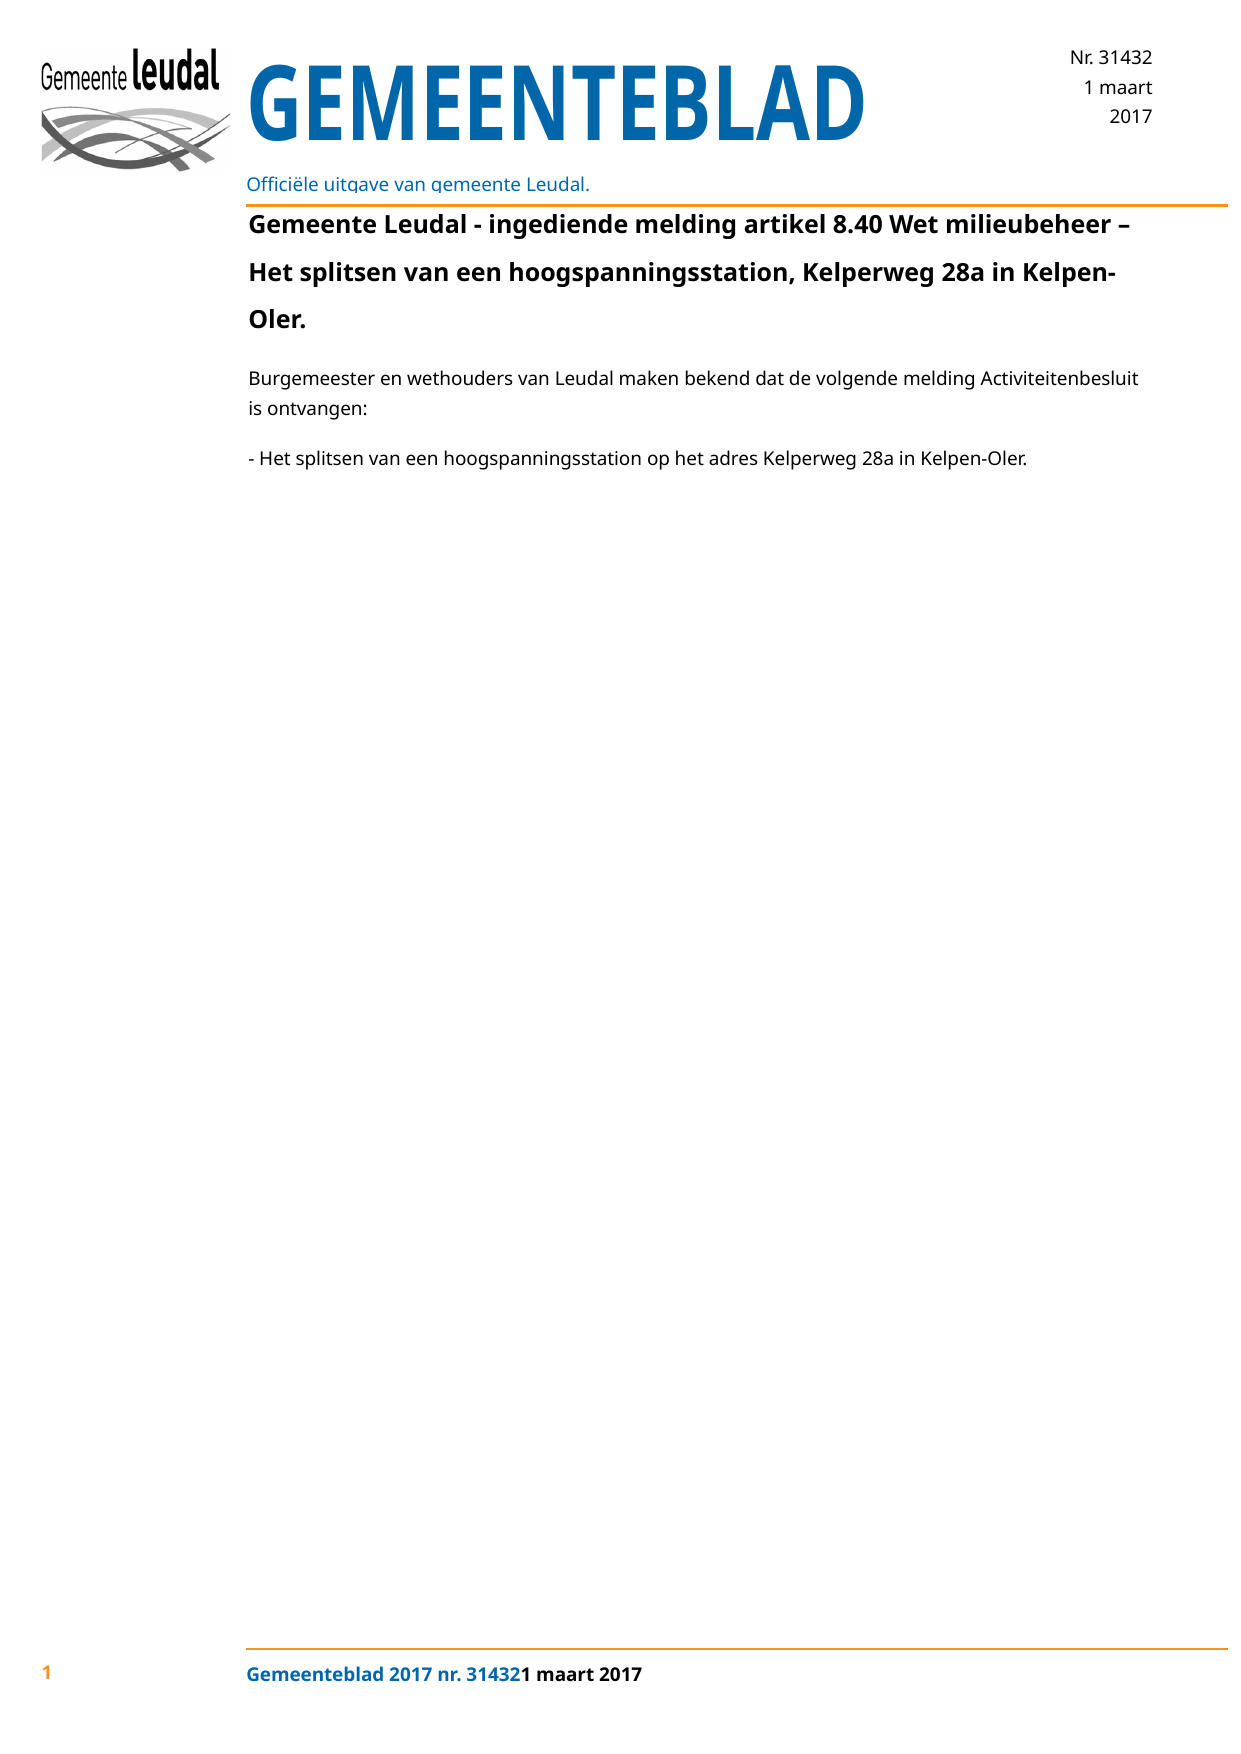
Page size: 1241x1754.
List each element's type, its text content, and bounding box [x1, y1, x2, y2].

text - Het splitsen van een hoogspanningsstation op het adres Kelperweg 28a in Kelpen-Oler. [248, 446, 1152, 471]
text Burgemeester en wethouders van Leudal maken bekend dat de volgende melding Activiteitenbesluit is ontvangen: [248, 366, 1152, 421]
picture [41, 47, 231, 172]
text Gemeente Leudal - ingediende melding artikel 8.40 Wet milieubeheer – Het splitsen van een hoogspanningsstation, Kelperweg 28a in Kelpen-Oler. [248, 207, 1152, 336]
